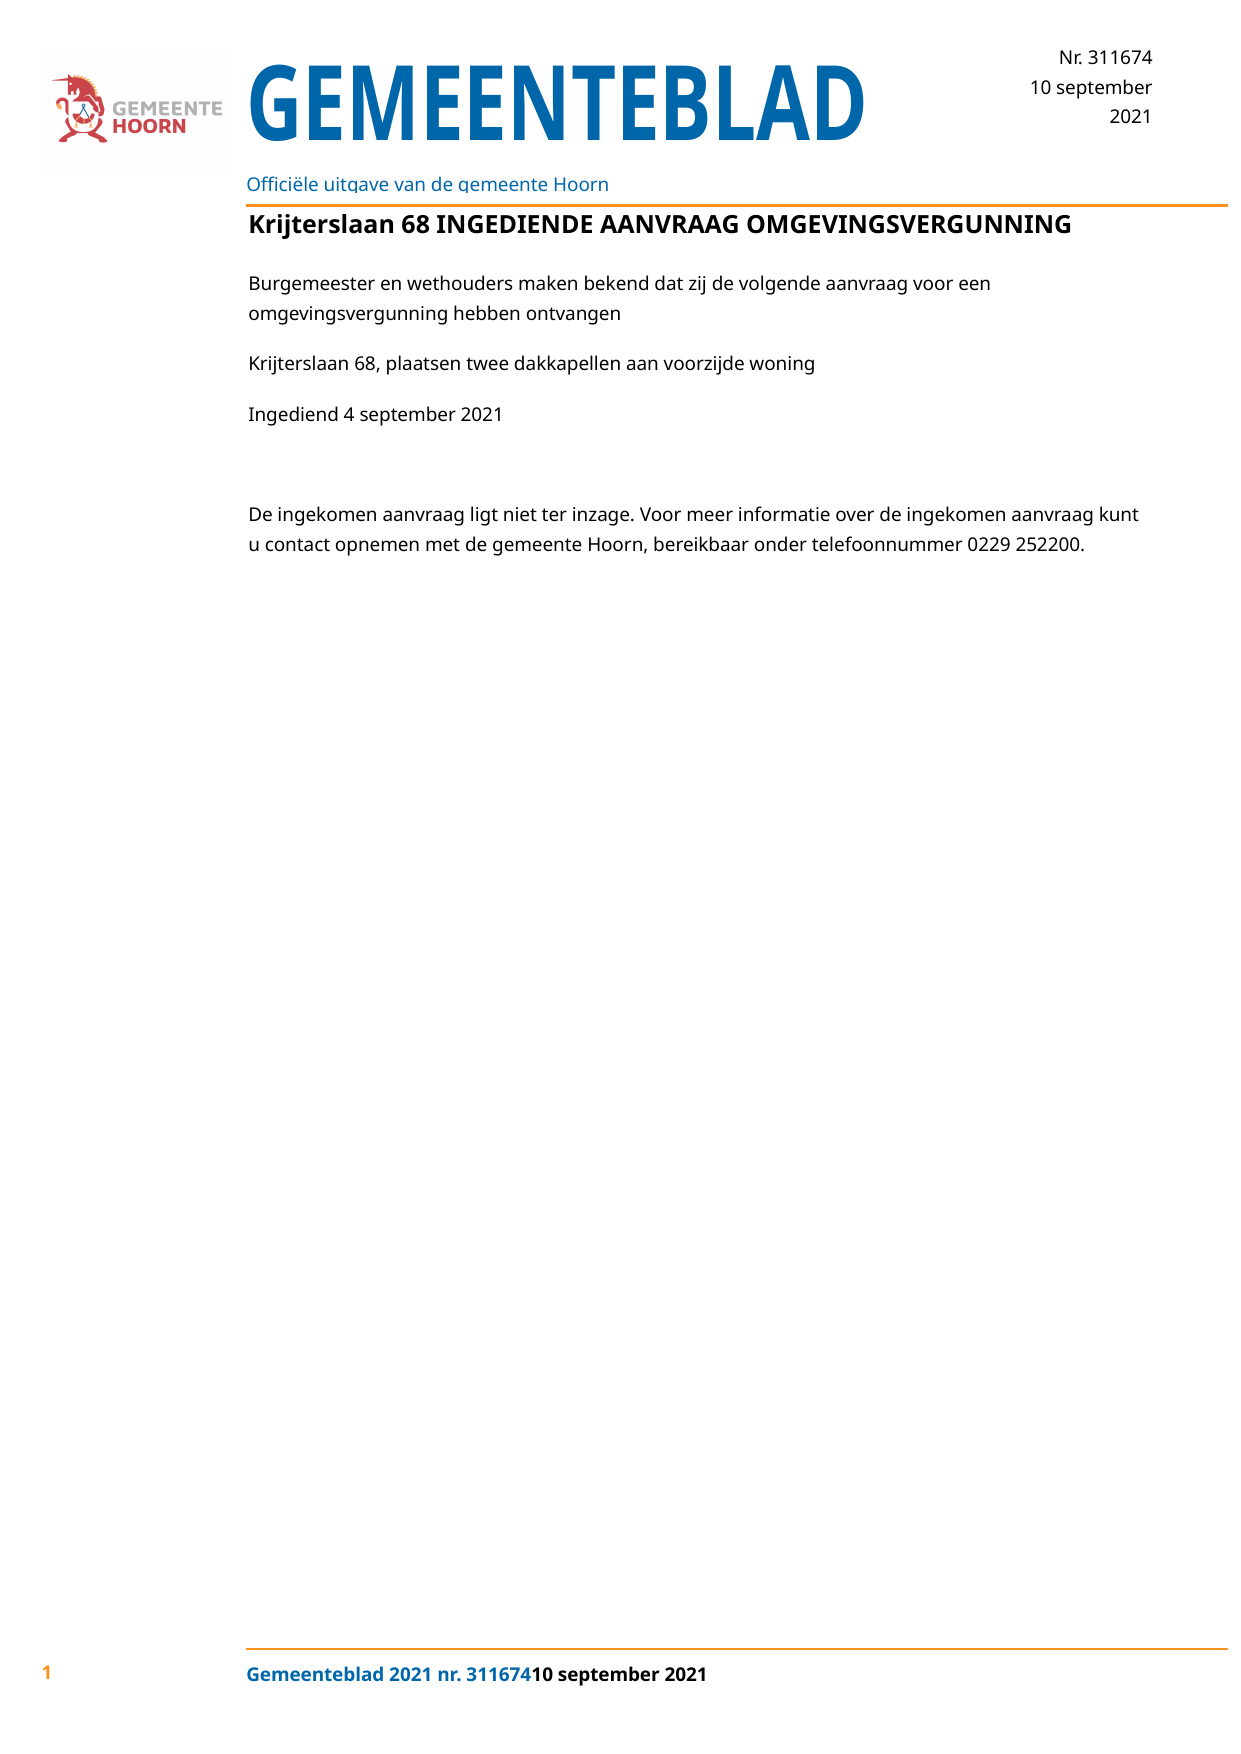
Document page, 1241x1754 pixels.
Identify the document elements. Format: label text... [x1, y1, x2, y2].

text Krijterslaan 68 INGEDIENDE AANVRAAG OMGEVINGSVERGUNNING [248, 207, 1152, 241]
picture [41, 47, 231, 172]
text Krijterslaan 68, plaatsen twee dakkapellen aan voorzijde woning [248, 350, 1152, 376]
text De ingekomen aanvraag ligt niet ter inzage. Voor meer informatie over de ingekomen aanvraag kunt u contact opnemen met de gemeente Hoorn, bereikbaar onder telefoonnummer 0229 252200. [248, 502, 1152, 557]
text Burgemeester en wethouders maken bekend dat zij de volgende aanvraag voor een omgevingsvergunning hebben ontvangen [248, 270, 1152, 326]
text Ingediend 4 september 2021 [248, 401, 1152, 426]
